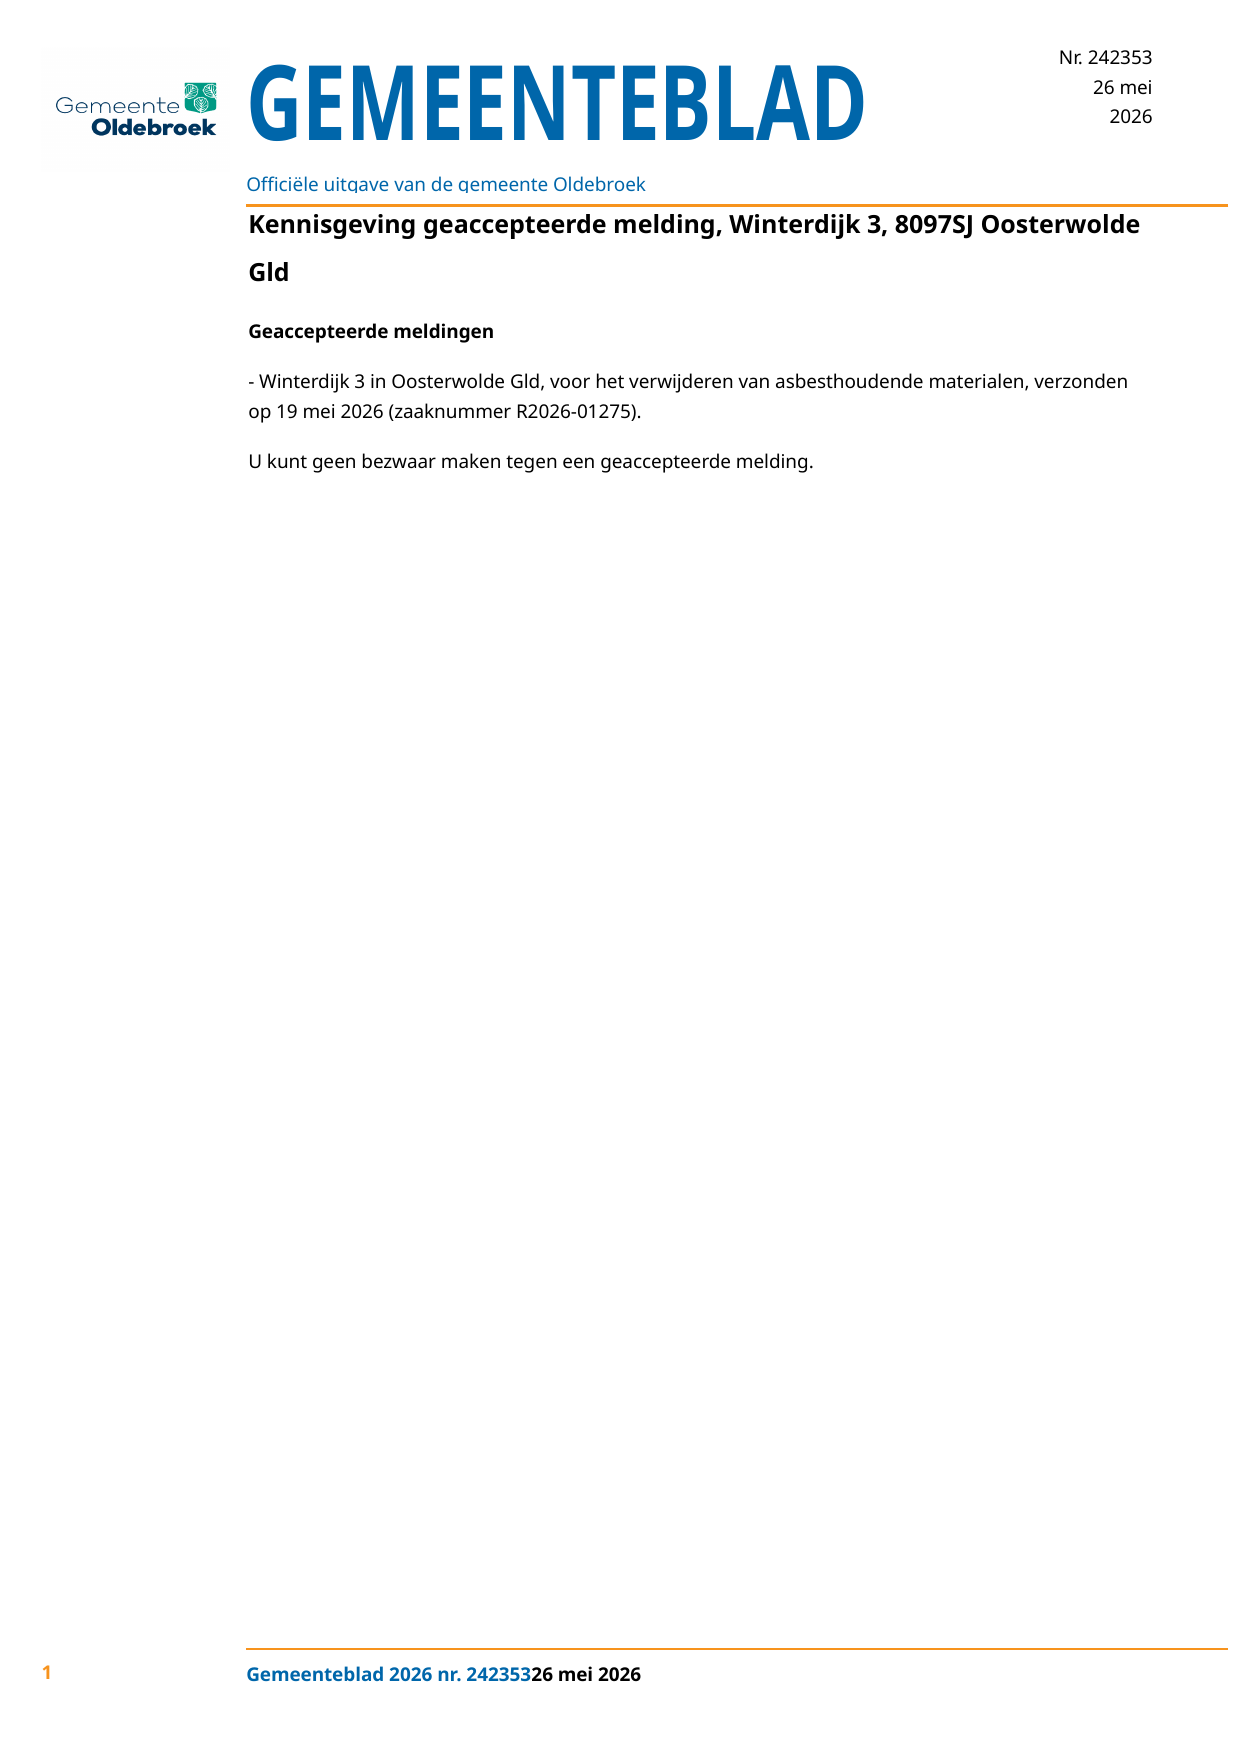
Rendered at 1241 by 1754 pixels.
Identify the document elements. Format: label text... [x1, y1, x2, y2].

text Kennisgeving geaccepteerde melding, Winterdijk 3, 8097SJ Oosterwolde Gld [248, 207, 1152, 288]
text - Winterdijk 3 in Oosterwolde Gld, voor het verwijderen van asbesthoudende materialen, verzonden op 19 mei 2026 (zaaknummer R2026-01275). [248, 368, 1152, 424]
text U kunt geen bezwaar maken tegen een geaccepteerde melding. [248, 448, 1152, 474]
text Geaccepteerde meldingen [248, 318, 1152, 344]
picture [41, 47, 231, 172]
